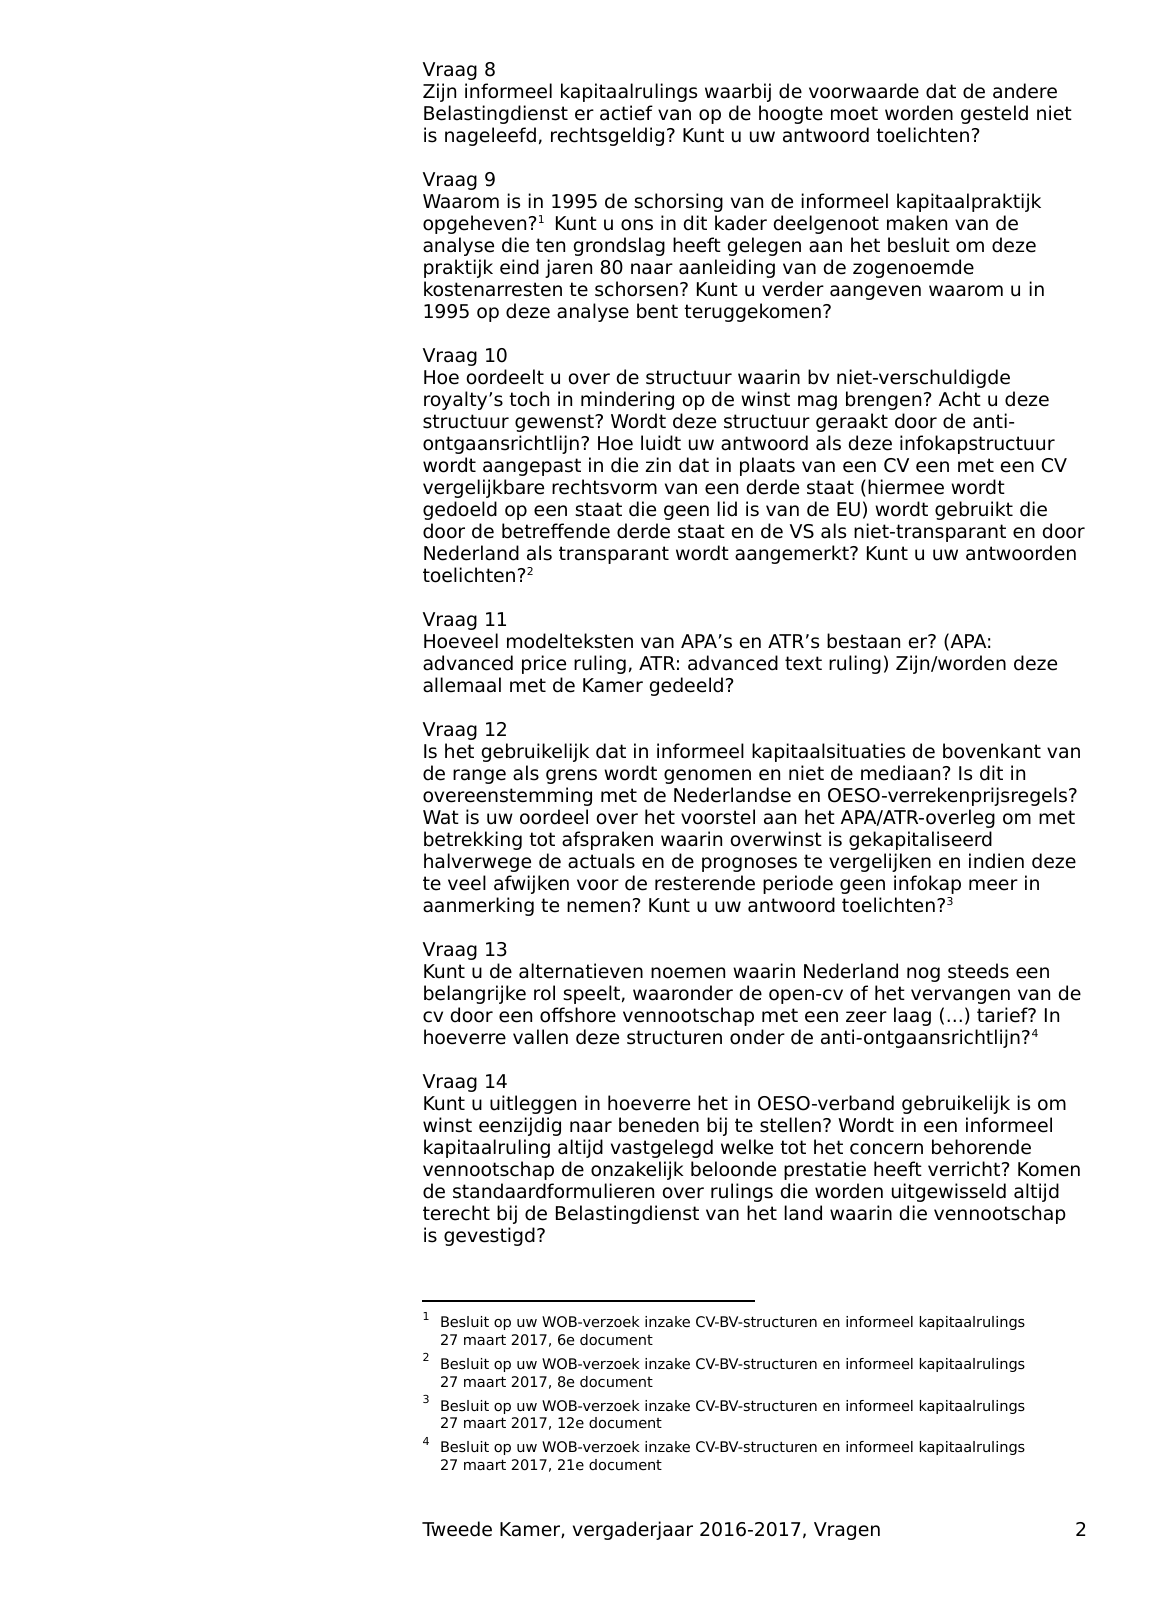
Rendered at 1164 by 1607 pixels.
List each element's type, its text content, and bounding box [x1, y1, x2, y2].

text Vraag 10 [422, 345, 1087, 367]
text Vraag 8 [422, 59, 1087, 81]
text Kunt u de alternatieven noemen waarin Nederland nog steeds een belangrijke rol speelt, waaronder de open-cv of het vervangen van de cv door een offshore vennootschap met een zeer laag (...) tarief? In hoeverre vallen deze structuren onder de anti-ontgaansrichtlijn? [422, 961, 1087, 1049]
text Kunt u uitleggen in hoeverre het in OESO-verband gebruikelijk is om winst eenzijdig naar beneden bij te stellen? Wordt in een informeel kapitaalruling altijd vastgelegd welke tot het concern behorende vennootschap de onzakelijk beloonde prestatie heeft verricht? Komen de standaardformulieren over rulings die worden uitgewisseld altijd terecht bij de Belastingdienst van het land waarin die vennootschap is gevestigd? [422, 1093, 1087, 1247]
text Hoe oordeelt u over de structuur waarin bv niet-verschuldigde royalty’s toch in mindering op de winst mag brengen? Acht u deze structuur gewenst? Wordt deze structuur geraakt door de anti-ontgaansrichtlijn? Hoe luidt uw antwoord als deze infokapstructuur wordt aangepast in die zin dat in plaats van een CV een met een CV vergelijkbare rechtsvorm van een derde staat (hiermee wordt gedoeld op een staat die geen lid is van de EU) wordt gebruikt die door de betreffende derde staat en de VS als niet-transparant en door Nederland als transparant wordt aangemerkt? Kunt u uw antwoorden toelichten? [422, 367, 1087, 587]
text Vraag 12 [422, 719, 1087, 741]
text Besluit op uw WOB-verzoek inzake CV-BV-structuren en informeel kapitaalrulings 27 maart 2017, 12e document [422, 1393, 1087, 1432]
text Waarom is in 1995 de schorsing van de informeel kapitaalpraktijk opgeheven? Kunt u ons in dit kader deelgenoot maken van de analyse die ten grondslag heeft gelegen aan het besluit om deze praktijk eind jaren 80 naar aanleiding van de zogenoemde kostenarresten te schorsen? Kunt u verder aangeven waarom u in 1995 op deze analyse bent teruggekomen? [422, 191, 1087, 323]
text Vraag 13 [422, 939, 1087, 961]
text Vraag 9 [422, 169, 1087, 191]
text Zijn informeel kapitaalrulings waarbij de voorwaarde dat de andere Belastingdienst er actief van op de hoogte moet worden gesteld niet is nageleefd, rechtsgeldig? Kunt u uw antwoord toelichten? [422, 81, 1087, 147]
text Vraag 14 [422, 1071, 1087, 1093]
text Besluit op uw WOB-verzoek inzake CV-BV-structuren en informeel kapitaalrulings 27 maart 2017, 21e document [422, 1435, 1087, 1474]
text Vraag 11 [422, 609, 1087, 631]
text Hoeveel modelteksten van APA’s en ATR’s bestaan er? (APA: advanced price ruling, ATR: advanced text ruling) Zijn/worden deze allemaal met de Kamer gedeeld? [422, 631, 1087, 697]
text Besluit op uw WOB-verzoek inzake CV-BV-structuren en informeel kapitaalrulings 27 maart 2017, 6e document [422, 1310, 1087, 1349]
text Is het gebruikelijk dat in informeel kapitaalsituaties de bovenkant van de range als grens wordt genomen en niet de mediaan? Is dit in overeenstemming met de Nederlandse en OESO-verrekenprijsregels? Wat is uw oordeel over het voorstel aan het APA/ATR-overleg om met betrekking tot afspraken waarin overwinst is gekapitaliseerd halverwege de actuals en de prognoses te vergelijken en indien deze te veel afwijken voor de resterende periode geen infokap meer in aanmerking te nemen? Kunt u uw antwoord toelichten? [422, 741, 1087, 917]
text Besluit op uw WOB-verzoek inzake CV-BV-structuren en informeel kapitaalrulings 27 maart 2017, 8e document [422, 1352, 1087, 1391]
